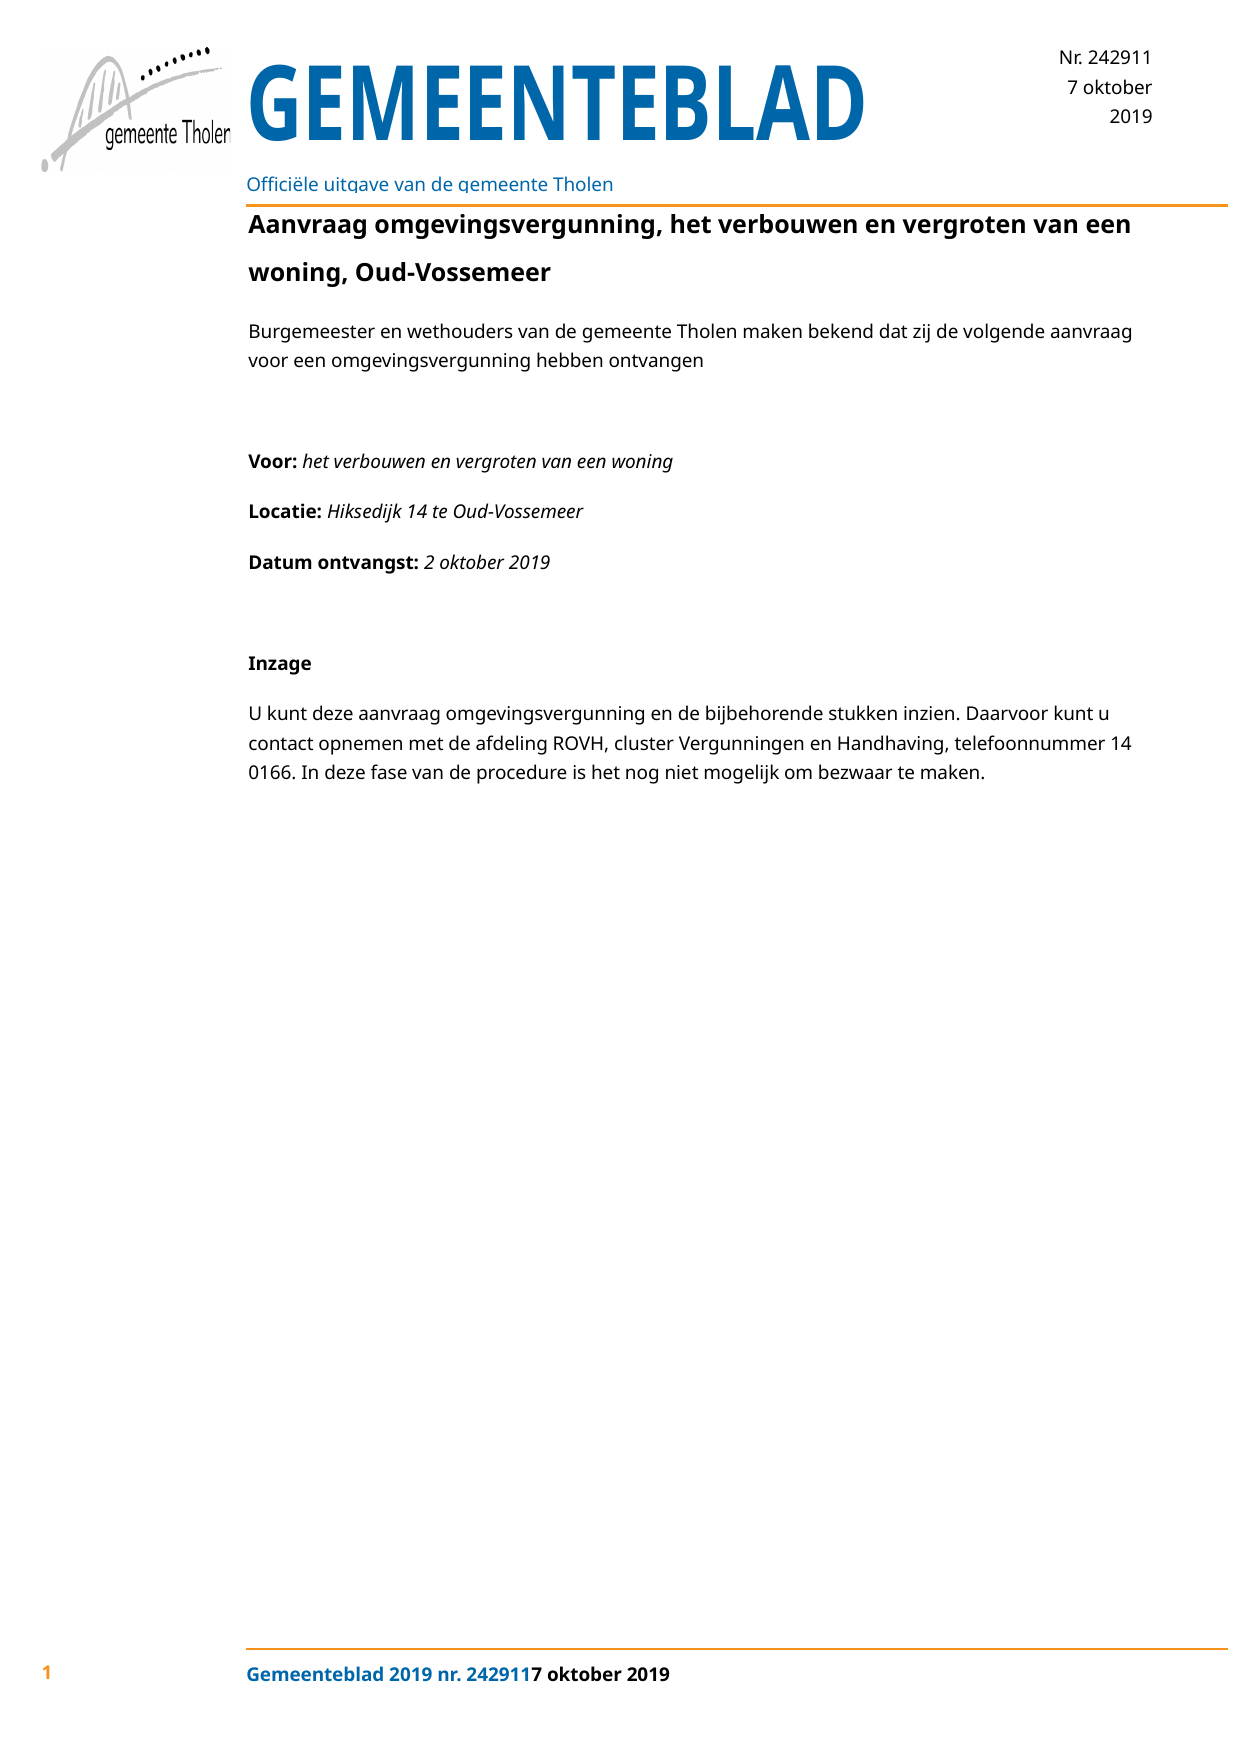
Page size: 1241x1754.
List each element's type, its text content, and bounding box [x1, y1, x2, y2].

text Datum ontvangst: 2 oktober 2019 [248, 549, 1152, 575]
text Aanvraag omgevingsvergunning, het verbouwen en vergroten van een woning, Oud-Vossemeer [248, 207, 1152, 288]
text Burgemeester en wethouders van de gemeente Tholen maken bekend dat zij de volgende aanvraag voor een omgevingsvergunning hebben ontvangen [248, 318, 1152, 373]
text Voor: het verbouwen en vergroten van een woning [248, 448, 1152, 474]
text U kunt deze aanvraag omgevingsvergunning en de bijbehorende stukken inzien. Daarvoor kunt u contact opnemen met de afdeling ROVH, cluster Vergunningen en Handhaving, telefoonnummer 14 0166. In deze fase van de procedure is het nog niet mogelijk om bezwaar te maken. [248, 700, 1152, 785]
picture [41, 47, 231, 172]
text Locatie: Hiksedijk 14 te Oud-Vossemeer [248, 499, 1152, 524]
text Inzage [248, 650, 1152, 676]
